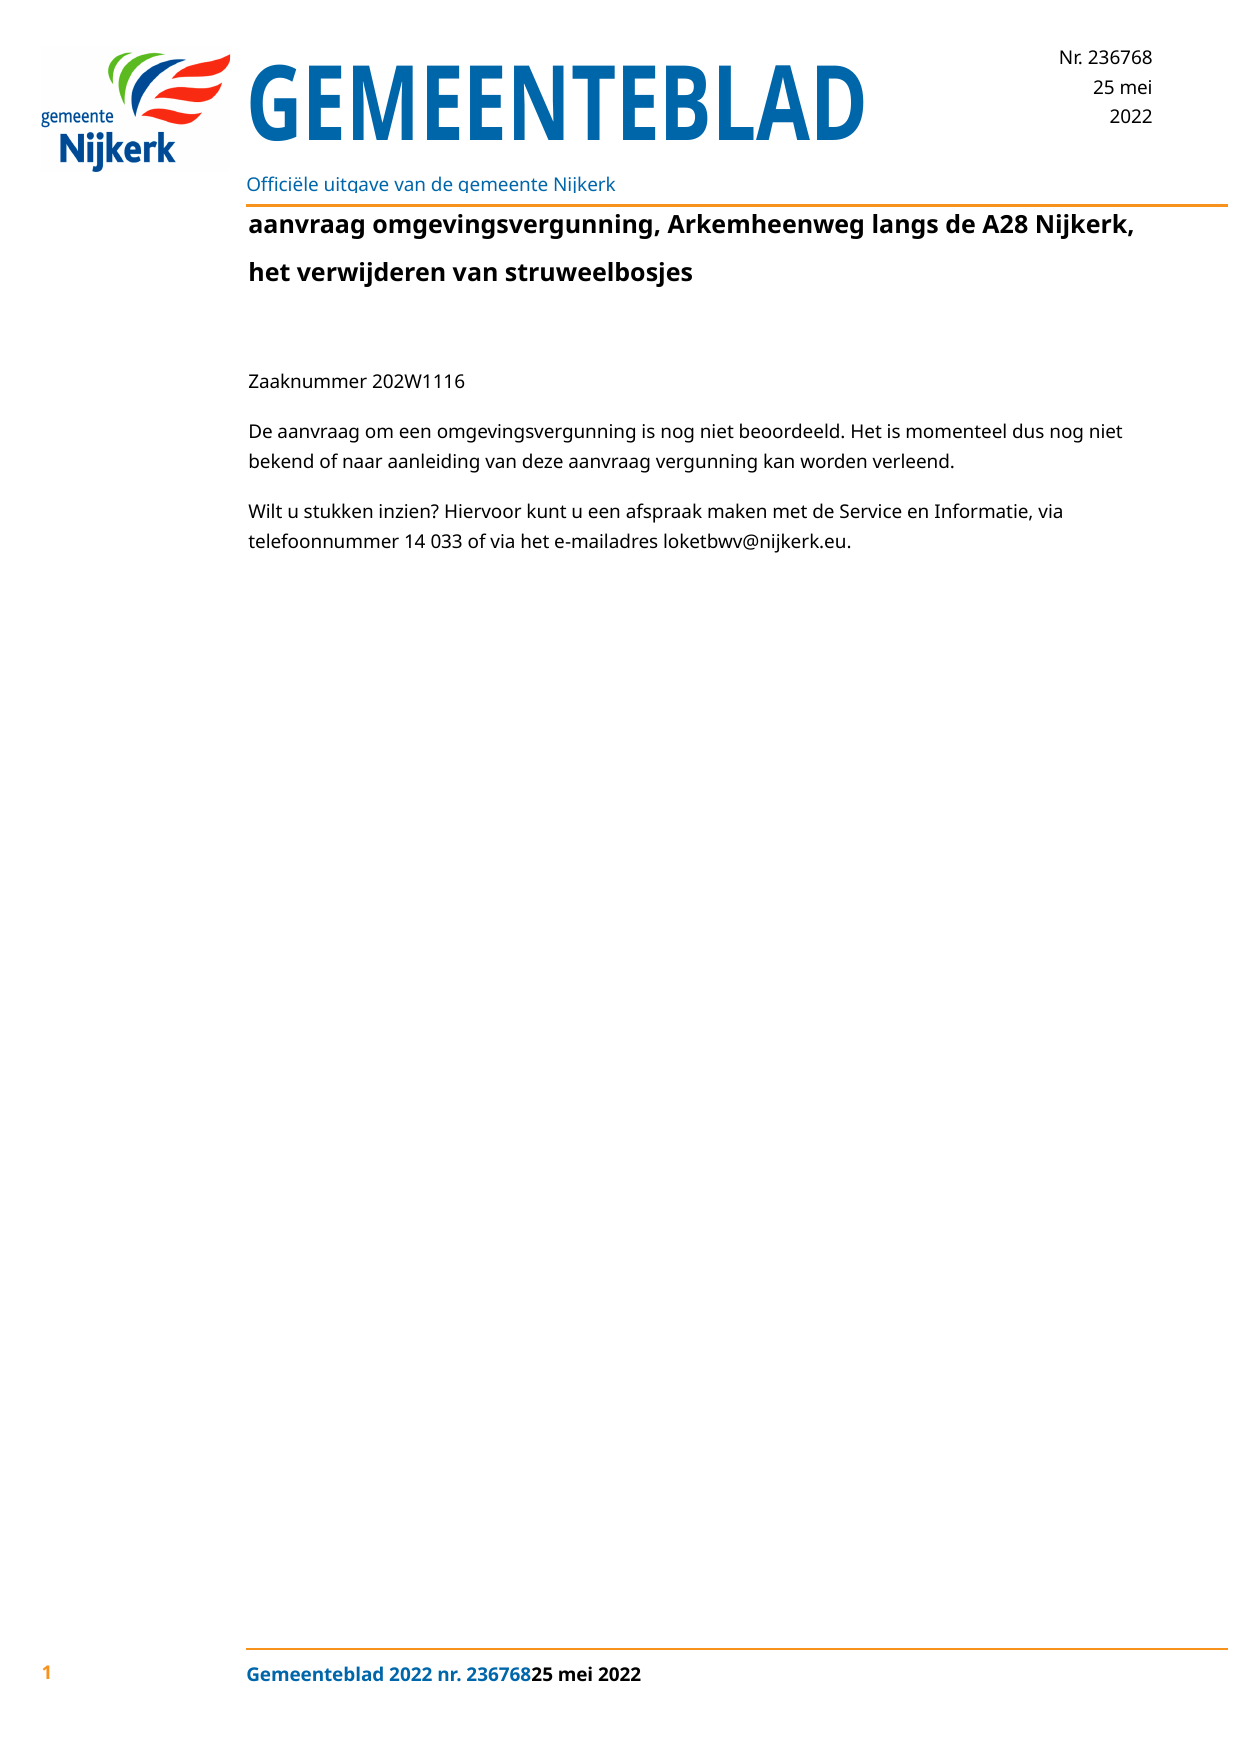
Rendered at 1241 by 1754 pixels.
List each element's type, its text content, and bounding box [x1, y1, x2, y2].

text Zaaknummer 202W1116 [248, 368, 1152, 394]
text Wilt u stukken inzien? Hiervoor kunt u een afspraak maken met de Service en Informatie, via telefoonnummer 14 033 of via het e-mailadres loketbwv@nijkerk.eu. [248, 499, 1152, 554]
picture [41, 47, 231, 172]
text aanvraag omgevingsvergunning, Arkemheenweg langs de A28 Nijkerk, het verwijderen van struweelbosjes [248, 207, 1152, 288]
text De aanvraag om een omgevingsvergunning is nog niet beoordeeld. Het is momenteel dus nog niet bekend of naar aanleiding van deze aanvraag vergunning kan worden verleend. [248, 419, 1152, 474]
